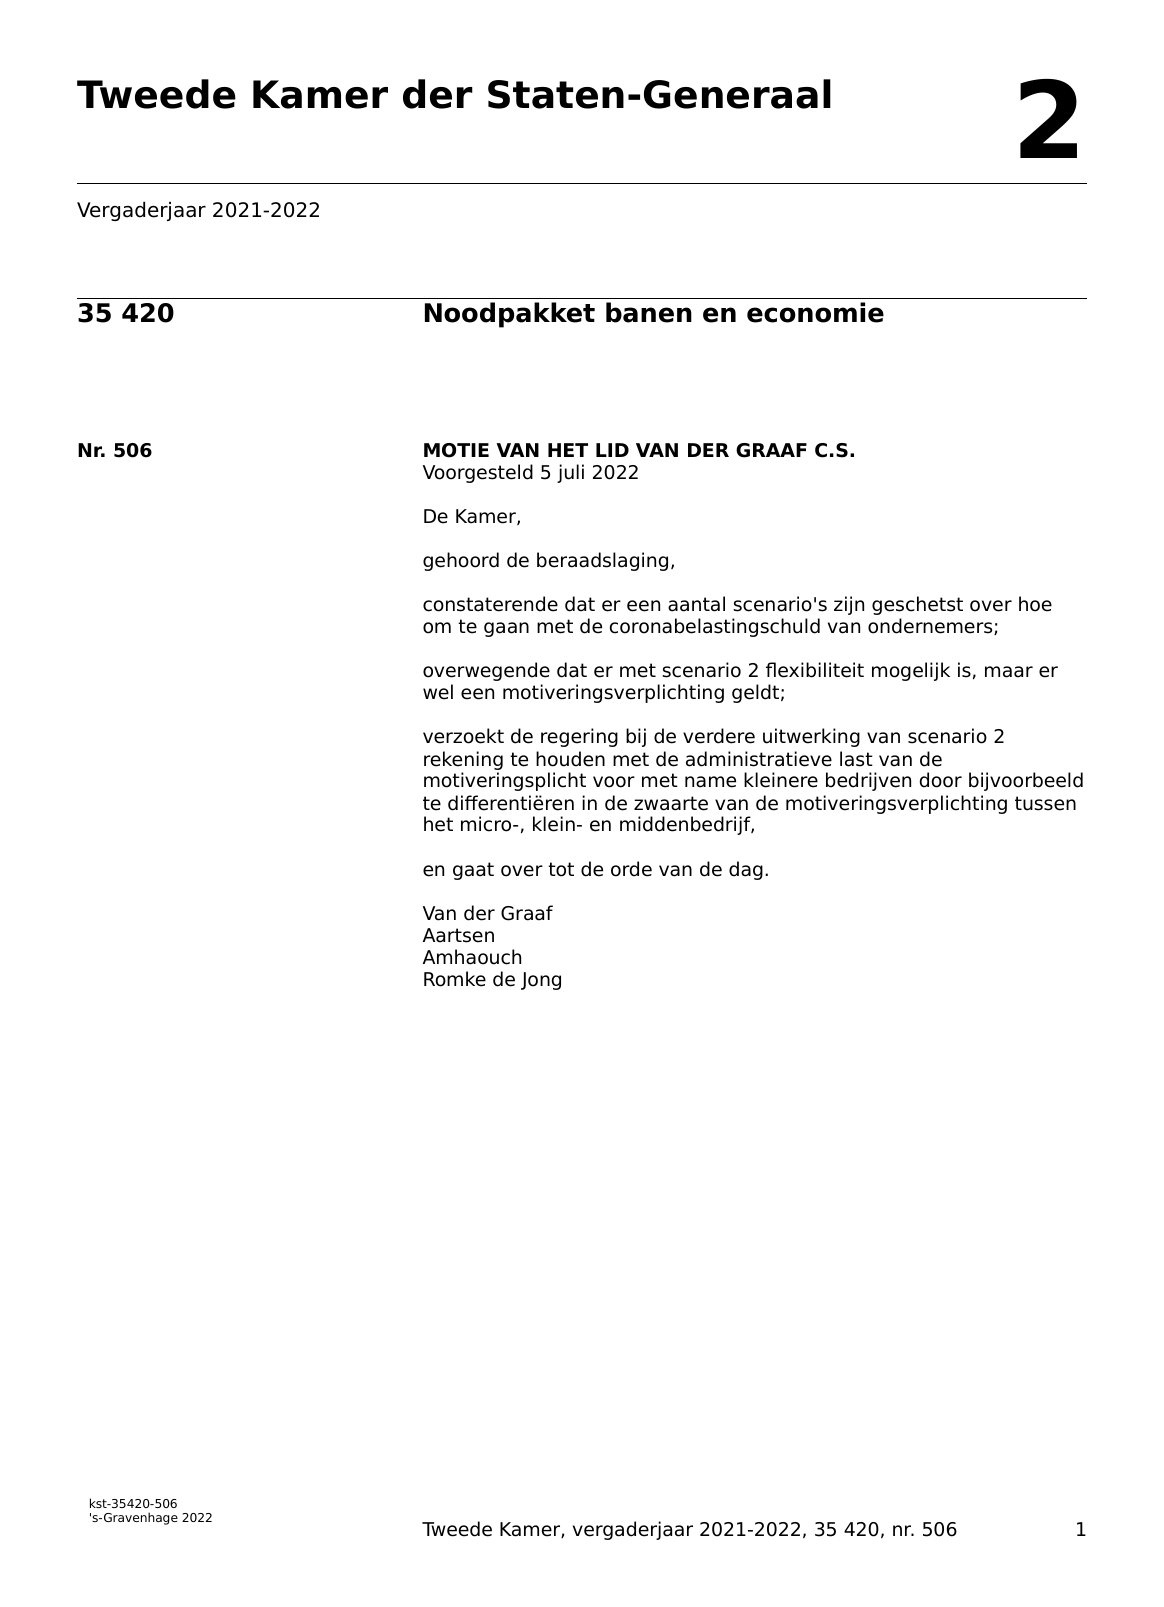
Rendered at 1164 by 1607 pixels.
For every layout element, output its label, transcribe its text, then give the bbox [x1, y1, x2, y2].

text constaterende dat er een aantal scenario's zijn geschetst over hoe om te gaan met de coronabelastingschuld van ondernemers; [422, 594, 1087, 638]
table_header Tweede Kamer der Staten-Generaal [77, 59, 886, 183]
subtitle 35 420 Noodpakket banen en economie [77, 299, 1087, 329]
text Amhaouch [422, 947, 1087, 969]
text gehoord de beraadslaging, [422, 550, 1087, 572]
text Aartsen [422, 925, 1087, 947]
text overwegende dat er met scenario 2 flexibiliteit mogelijk is, maar er wel een motiveringsverplichting geldt; [422, 660, 1087, 704]
text Van der Graaf [422, 903, 1087, 925]
subtitle Nr. 506 MOTIE VAN HET LID VAN DER GRAAF C.S. [77, 440, 1087, 462]
text 's-Gravenhage 2022 [88, 1511, 323, 1525]
text Voorgesteld 5 juli 2022 [422, 462, 1087, 484]
text en gaat over tot de orde van de dag. [422, 858, 1087, 881]
table_cell Vergaderjaar 2021-2022 [77, 184, 1087, 298]
text verzoekt de regering bij de verdere uitwerking van scenario 2 rekening te houden met de administratieve last van de motiveringsplicht voor met name kleinere bedrijven door bijvoorbeeld te differentiëren in de zwaarte van de motiveringsverplichting tussen het micro-, klein- en middenbedrijf, [422, 726, 1087, 836]
text De Kamer, [422, 506, 1087, 528]
text Romke de Jong [422, 969, 1087, 991]
table_header 2 [886, 59, 1087, 183]
text kst-35420-506 [88, 1497, 323, 1511]
